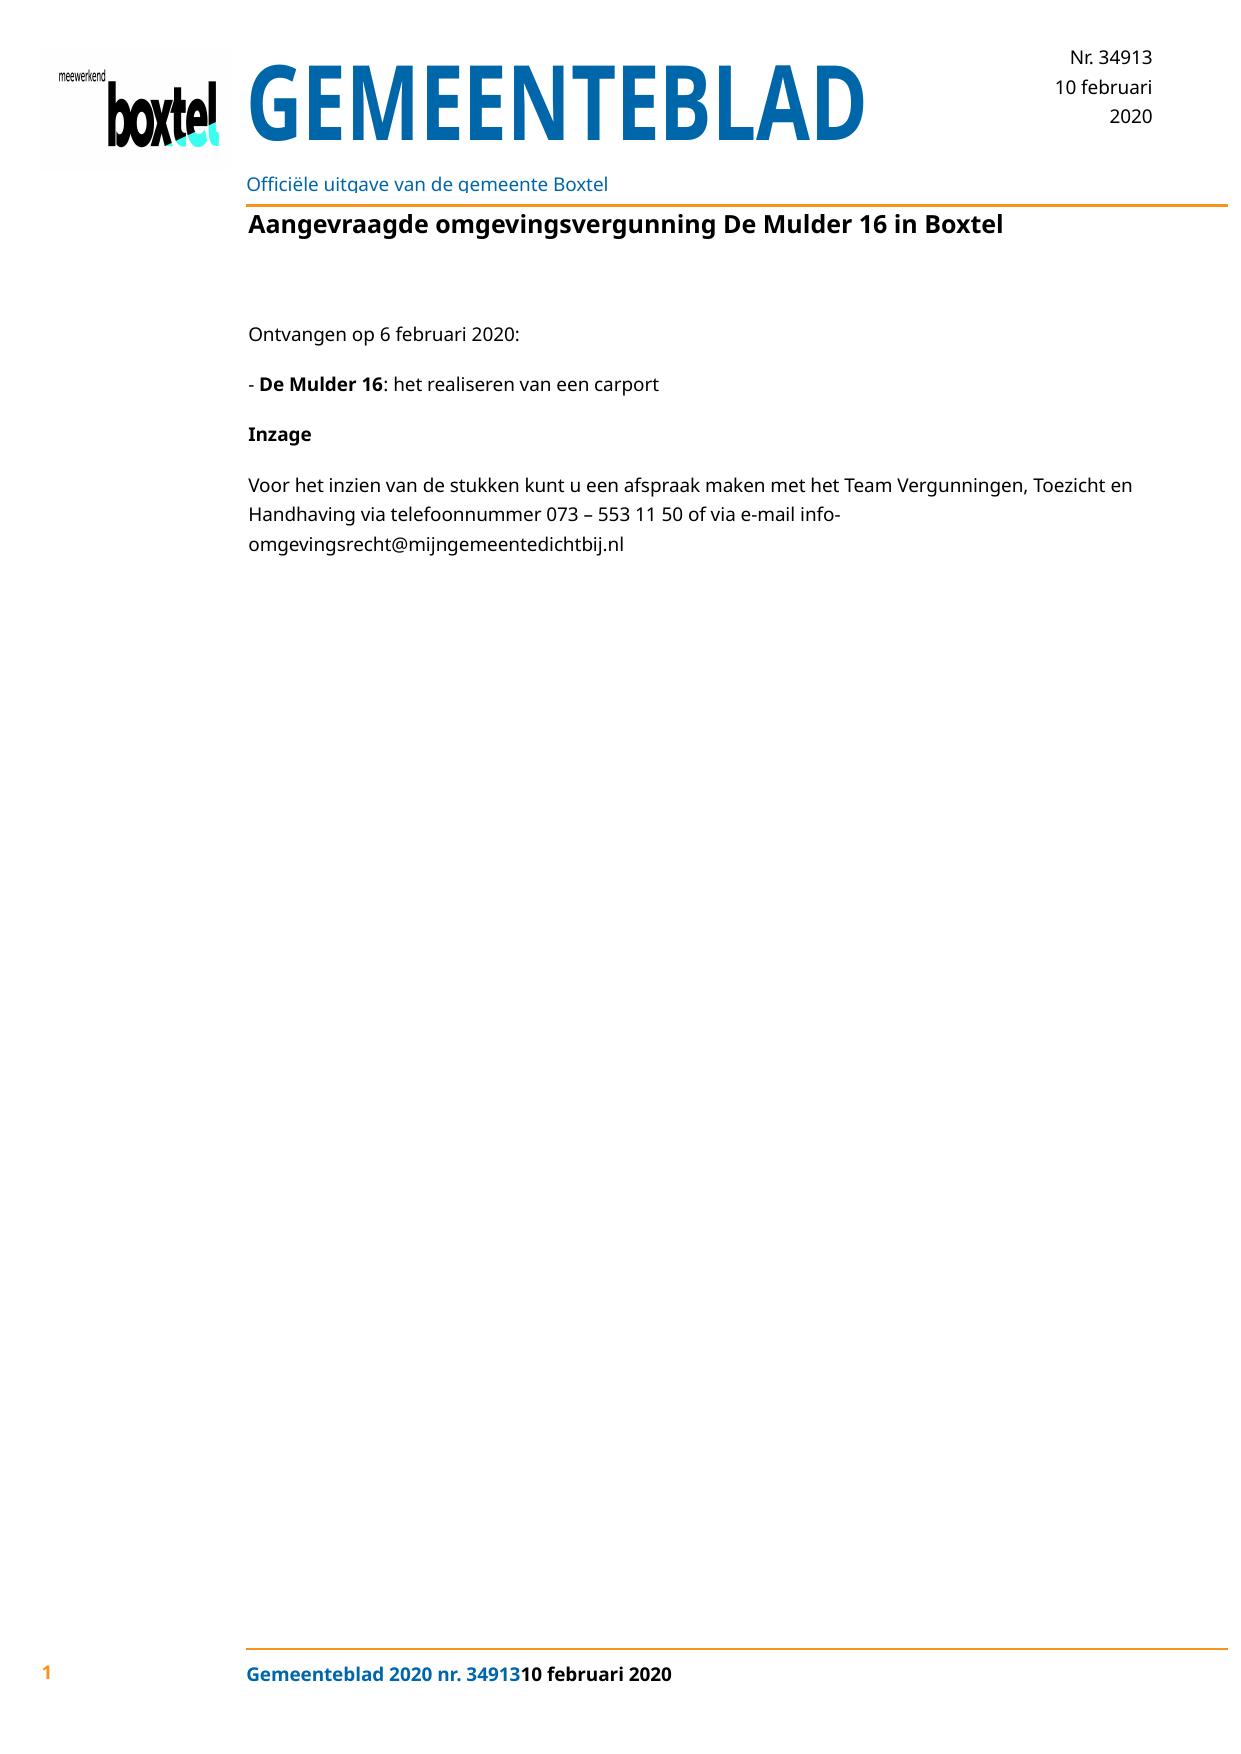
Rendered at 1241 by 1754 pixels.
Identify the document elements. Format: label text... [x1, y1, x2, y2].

text Voor het inzien van de stukken kunt u een afspraak maken met het Team Vergunningen, Toezicht en Handhaving via telefoonnummer 073 – 553 11 50 of via e-mail info-omgevingsrecht@mijngemeentedichtbij.nl [248, 472, 1152, 557]
picture [41, 47, 231, 172]
text Inzage [248, 422, 1152, 447]
text - De Mulder 16: het realiseren van een carport [248, 371, 1152, 397]
text Ontvangen op 6 februari 2020: [248, 321, 1152, 346]
text Aangevraagde omgevingsvergunning De Mulder 16 in Boxtel [248, 207, 1152, 241]
